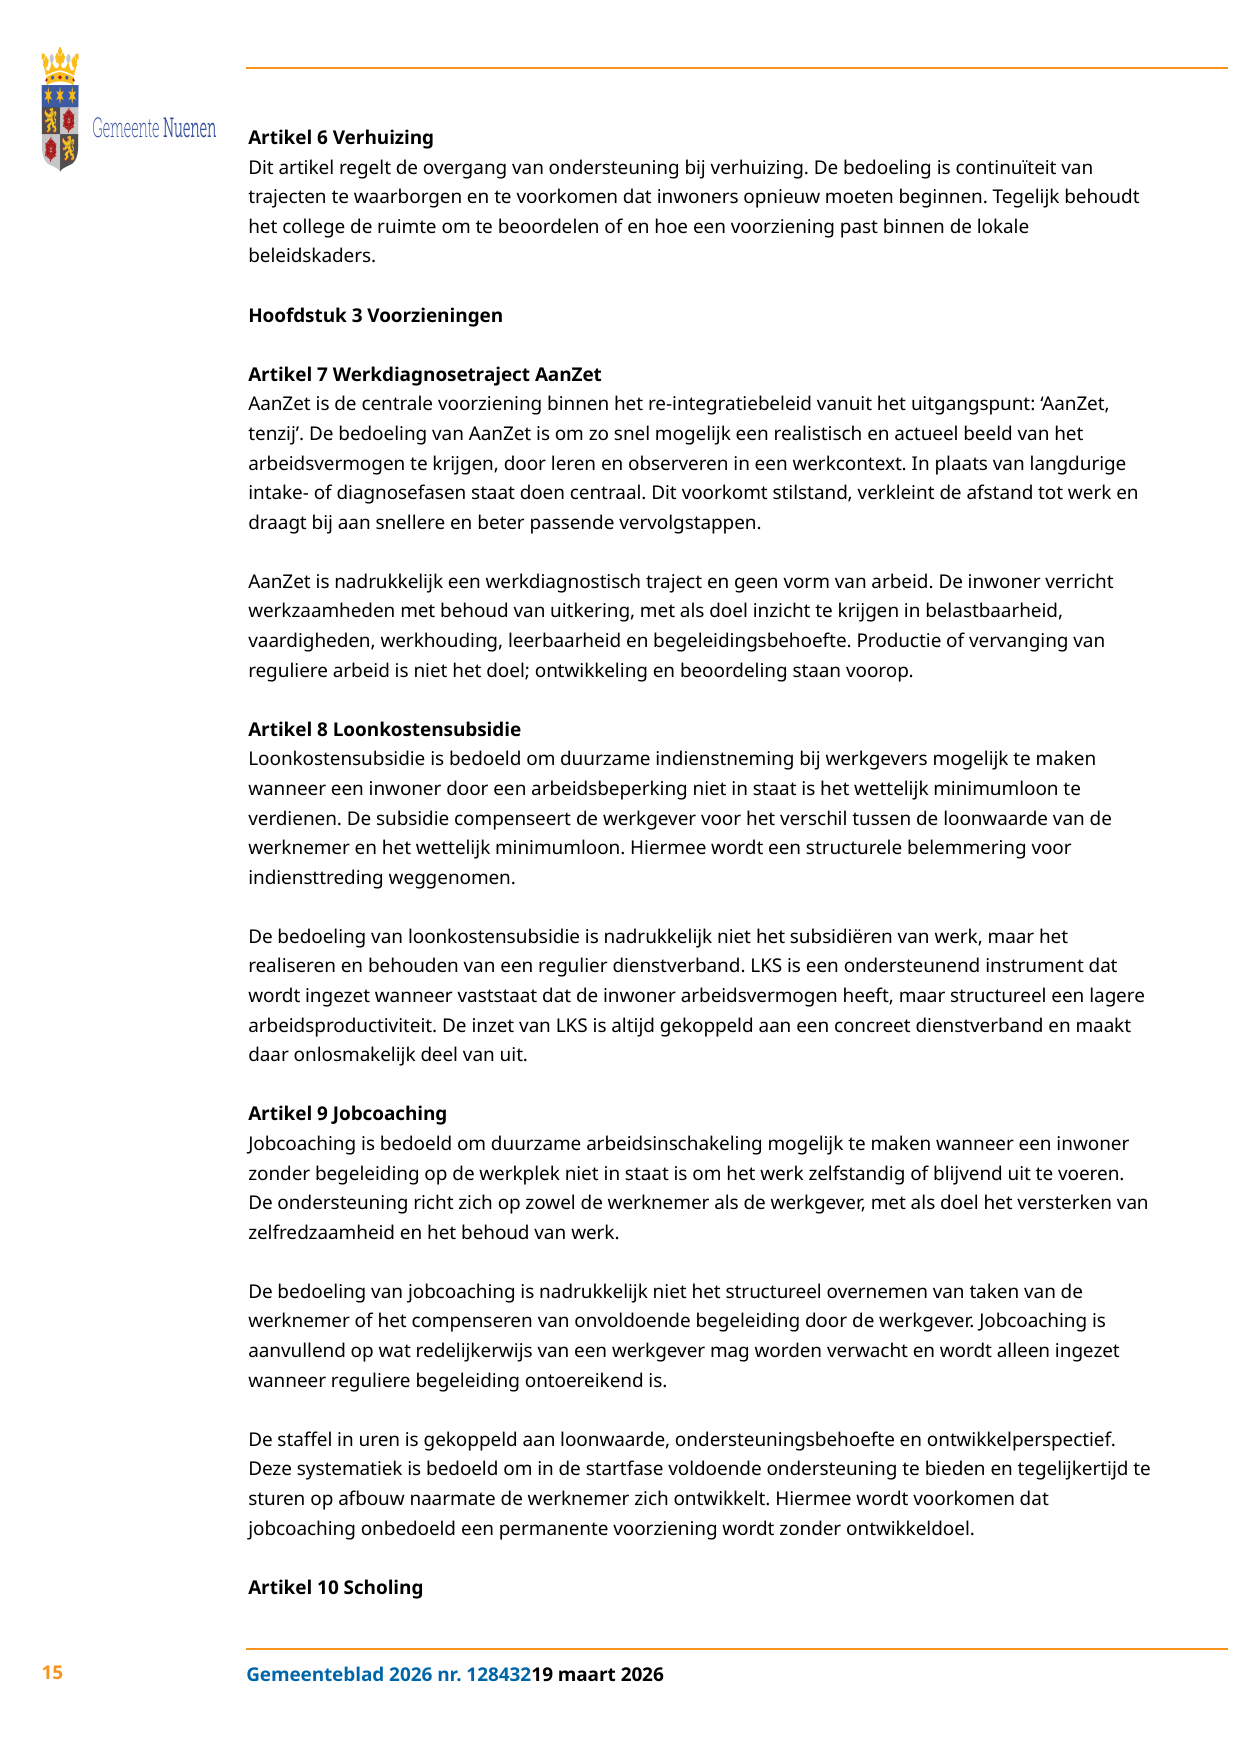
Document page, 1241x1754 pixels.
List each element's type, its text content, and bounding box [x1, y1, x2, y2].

text Dit artikel regelt de overgang van ondersteuning bij verhuizing. De bedoeling is continuïteit van trajecten te waarborgen en te voorkomen dat inwoners opnieuw moeten beginnen. Tegelijk behoudt het college de ruimte om te beoordelen of en hoe een voorziening past binnen de lokale beleidskaders. [248, 154, 1152, 268]
text De bedoeling van loonkostensubsidie is nadrukkelijk niet het subsidiëren van werk, maar het realiseren en behouden van een regulier dienstverband. LKS is een ondersteunend instrument dat wordt ingezet wanneer vaststaat dat de inwoner arbeidsvermogen heeft, maar structureel een lagere arbeidsproductiviteit. De inzet van LKS is altijd gekoppeld aan een concreet dienstverband en maakt daar onlosmakelijk deel van uit. [248, 923, 1152, 1067]
text Artikel 9 Jobcoaching [248, 1101, 1152, 1126]
text AanZet is nadrukkelijk een werkdiagnostisch traject en geen vorm van arbeid. De inwoner verricht werkzaamheden met behoud van uitkering, met als doel inzicht te krijgen in belastbaarheid, vaardigheden, werkhouding, leerbaarheid en begeleidingsbehoefte. Productie of vervanging van reguliere arbeid is niet het doel; ontwikkeling en beoordeling staan voorop. [248, 568, 1152, 683]
text Hoofdstuk 3 Voorzieningen [248, 302, 1152, 328]
text Artikel 8 Loonkostensubsidie [248, 716, 1152, 742]
text De bedoeling van jobcoaching is nadrukkelijk niet het structureel overnemen van taken van de werknemer of het compenseren van onvoldoende begeleiding door de werkgever. Jobcoaching is aanvullend op wat redelijkerwijs van een werkgever mag worden verwacht en wordt alleen ingezet wanneer reguliere begeleiding ontoereikend is. [248, 1278, 1152, 1393]
text Artikel 7 Werkdiagnosetraject AanZet [248, 361, 1152, 387]
text Jobcoaching is bedoeld om duurzame arbeidsinschakeling mogelijk te maken wanneer een inwoner zonder begeleiding op de werkplek niet in staat is om het werk zelfstandig of blijvend uit te voeren. De ondersteuning richt zich op zowel de werknemer als de werkgever, met als doel het versterken van zelfredzaamheid en het behoud van werk. [248, 1130, 1152, 1245]
text De staffel in uren is gekoppeld aan loonwaarde, ondersteuningsbehoefte en ontwikkelperspectief. Deze systematiek is bedoeld om in de startfase voldoende ondersteuning te bieden en tegelijkertijd te sturen op afbouw naarmate de werknemer zich ontwikkelt. Hiermee wordt voorkomen dat jobcoaching onbedoeld een permanente voorziening wordt zonder ontwikkeldoel. [248, 1426, 1152, 1541]
picture [41, 47, 231, 172]
text Artikel 6 Verhuizing [248, 124, 1152, 150]
text AanZet is de centrale voorziening binnen het re-integratiebeleid vanuit het uitgangspunt: ‘AanZet, tenzij’. De bedoeling van AanZet is om zo snel mogelijk een realistisch en actueel beeld van het arbeidsvermogen te krijgen, door leren en observeren in een werkcontext. In plaats van langdurige intake- of diagnosefasen staat doen centraal. Dit voorkomt stilstand, verkleint de afstand tot werk en draagt bij aan snellere en beter passende vervolgstappen. [248, 391, 1152, 535]
text Artikel 10 Scholing [248, 1574, 1152, 1600]
text Loonkostensubsidie is bedoeld om duurzame indienstneming bij werkgevers mogelijk te maken wanneer een inwoner door een arbeidsbeperking niet in staat is het wettelijk minimumloon te verdienen. De subsidie compenseert de werkgever voor het verschil tussen de loonwaarde van de werknemer en het wettelijk minimumloon. Hiermee wordt een structurele belemmering voor indiensttreding weggenomen. [248, 746, 1152, 890]
